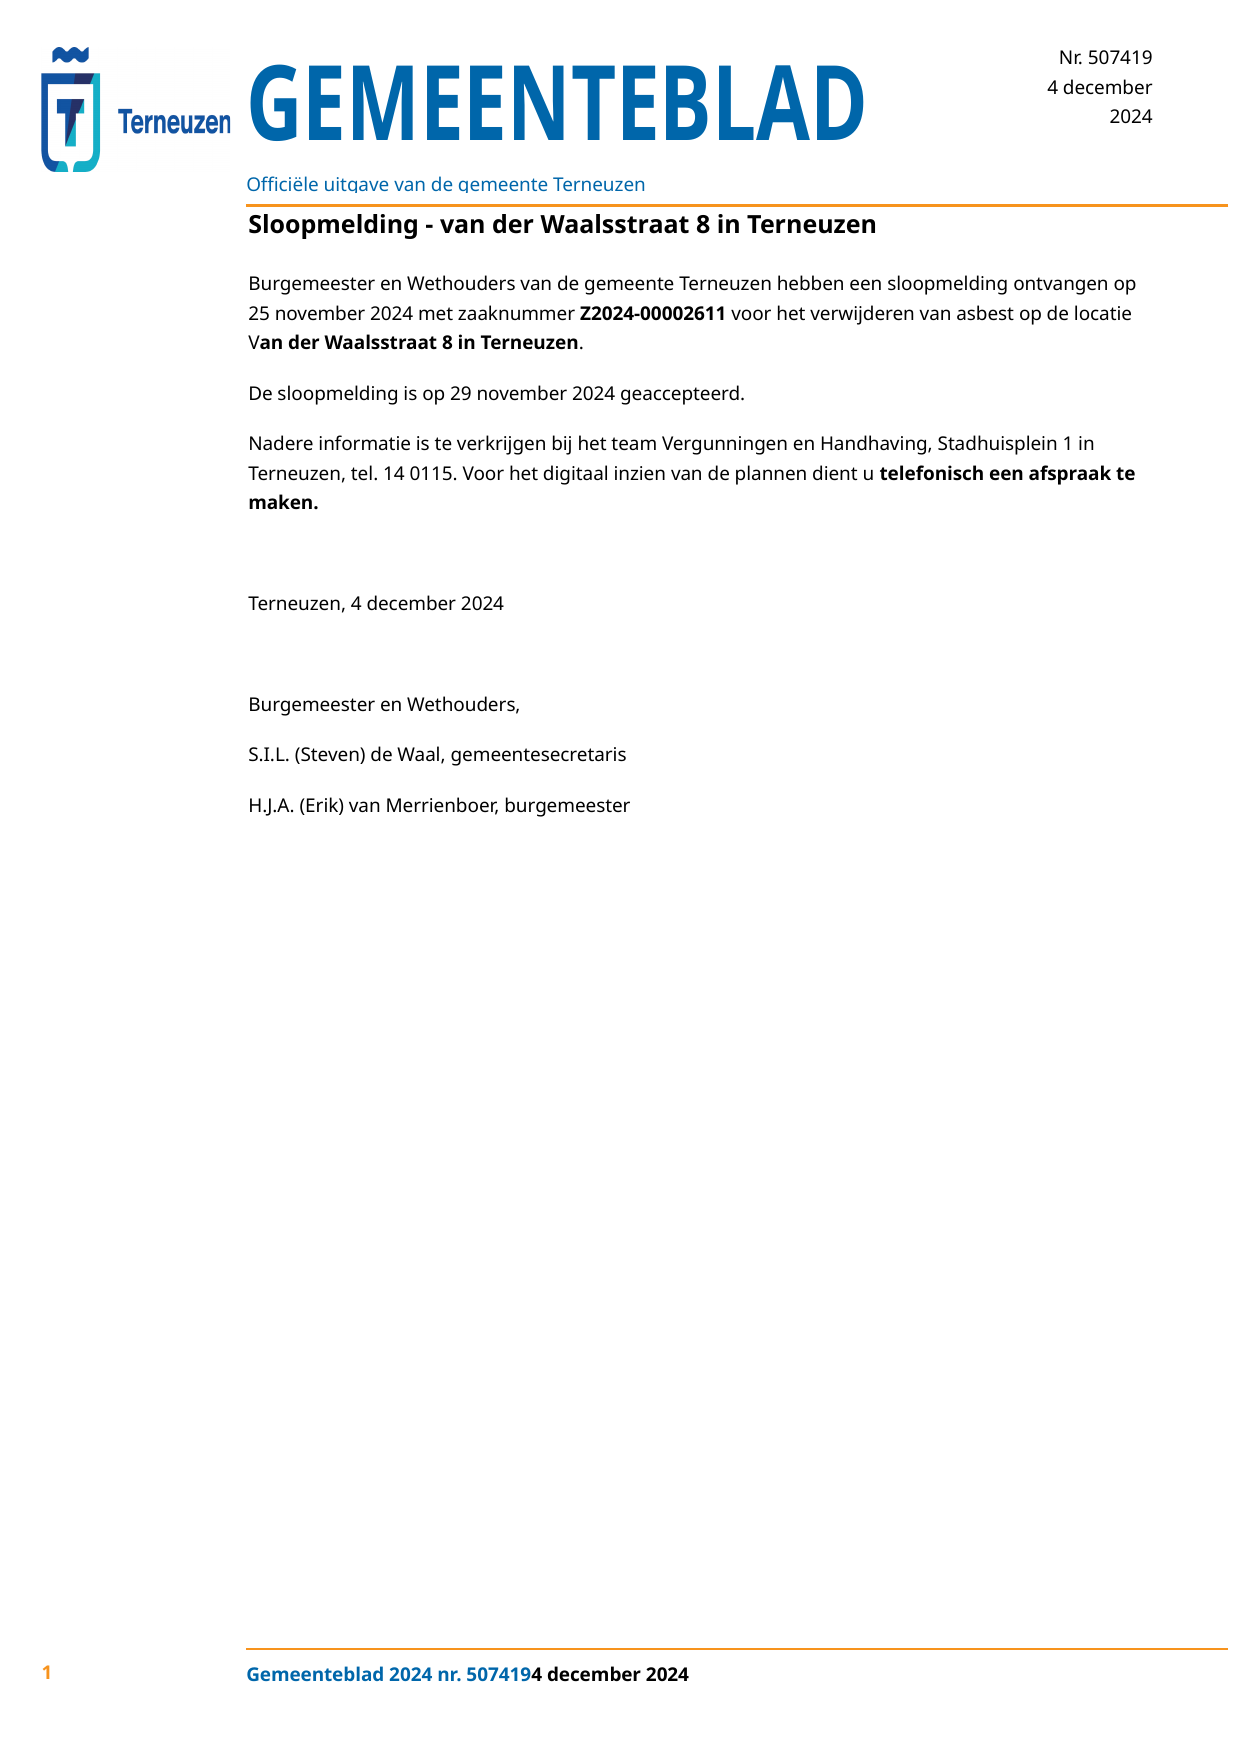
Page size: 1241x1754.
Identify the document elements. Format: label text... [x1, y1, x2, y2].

text H.J.A. (Erik) van Merrienboer, burgemeester [248, 792, 1152, 818]
text S.I.L. (Steven) de Waal, gemeentesecretaris [248, 742, 1152, 767]
text Sloopmelding - van der Waalsstraat 8 in Terneuzen [248, 207, 1152, 241]
picture [41, 47, 231, 172]
text Terneuzen, 4 december 2024 [248, 590, 1152, 616]
text De sloopmelding is op 29 november 2024 geaccepteerd. [248, 380, 1152, 406]
text Burgemeester en Wethouders van de gemeente Terneuzen hebben een sloopmelding ontvangen op 25 november 2024 met zaaknummer Z2024-00002611 voor het verwijderen van asbest op de locatie Van der Waalsstraat 8 in Terneuzen. [248, 270, 1152, 355]
text Nadere informatie is te verkrijgen bij het team Vergunningen en Handhaving, Stadhuisplein 1 in Terneuzen, tel. 14 0115. Voor het digitaal inzien van de plannen dient u telefonisch een afspraak te maken. [248, 430, 1152, 515]
text Burgemeester en Wethouders, [248, 691, 1152, 717]
